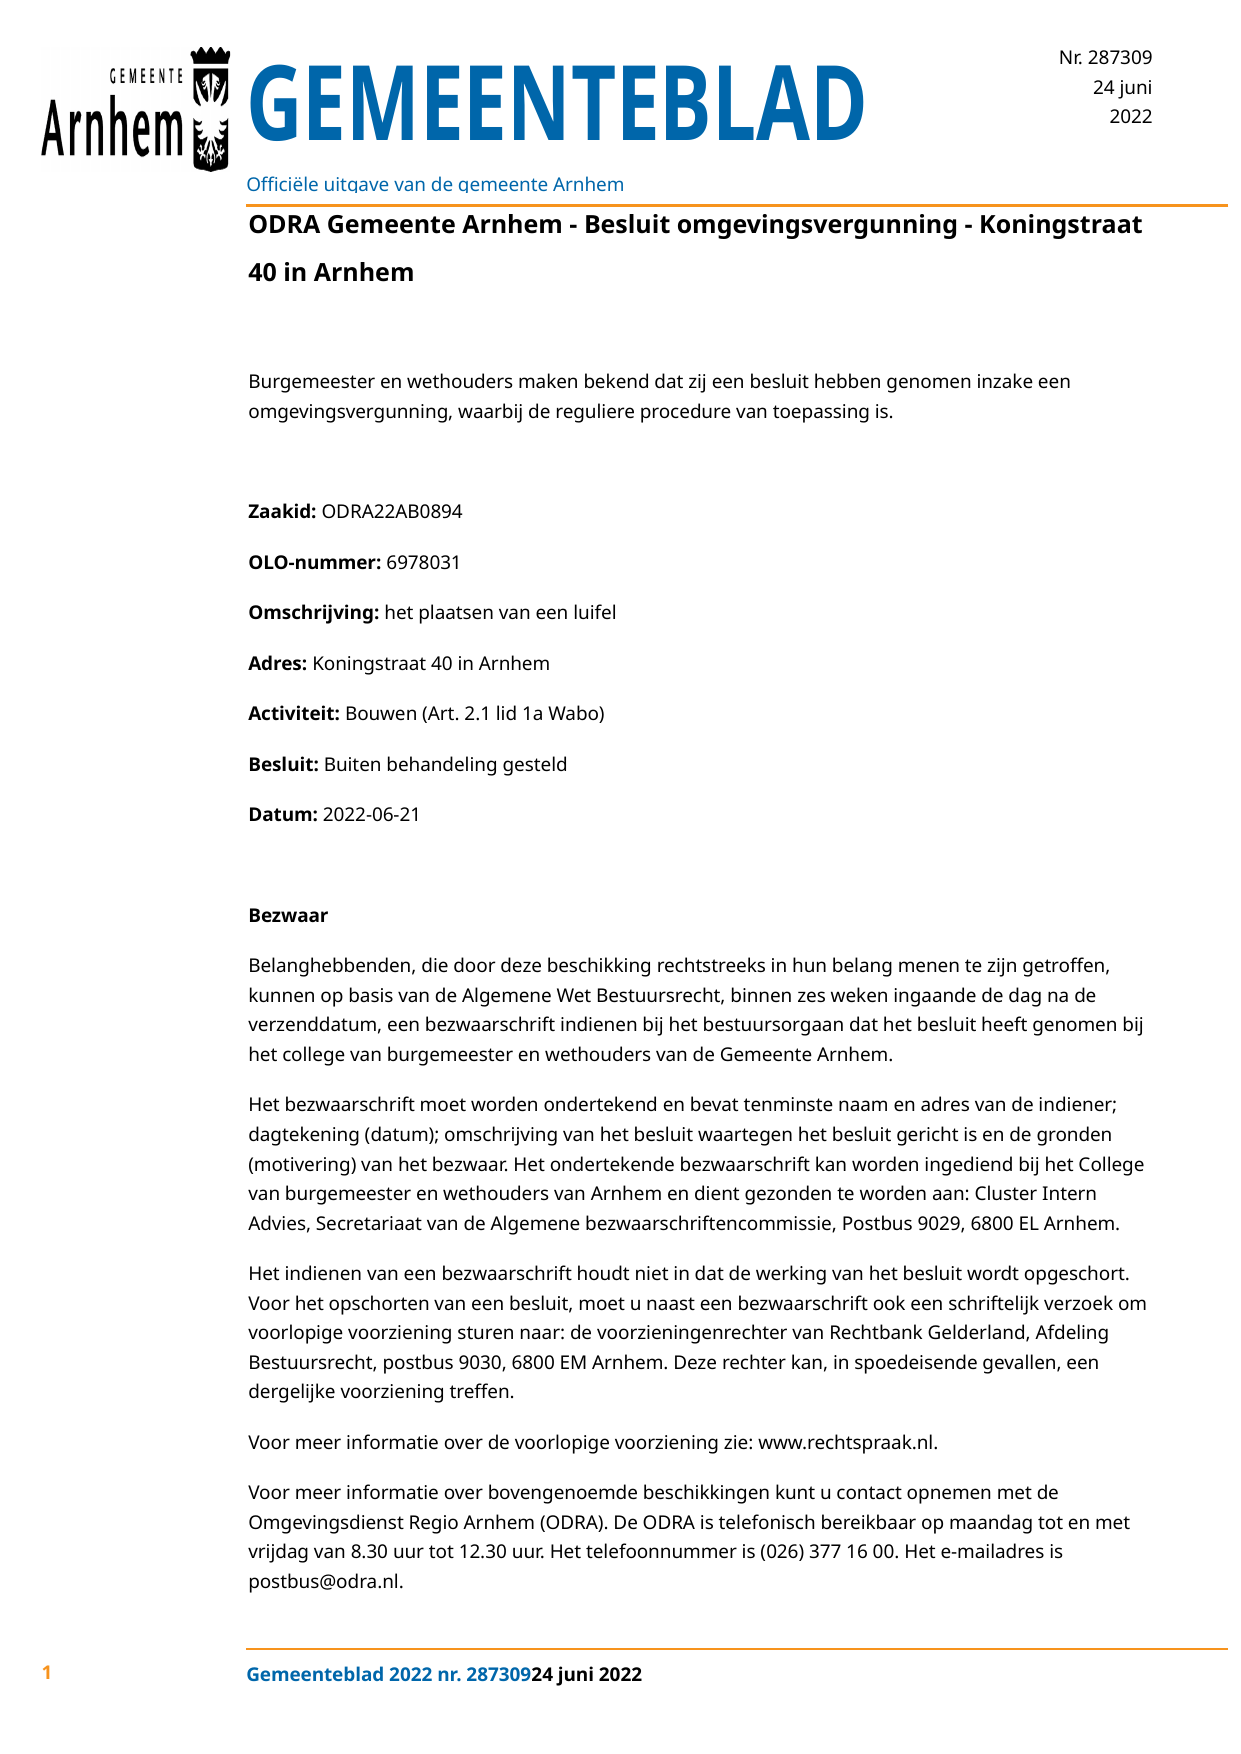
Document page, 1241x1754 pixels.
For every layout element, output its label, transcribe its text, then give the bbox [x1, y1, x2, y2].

text Burgemeester en wethouders maken bekend dat zij een besluit hebben genomen inzake een omgevingsvergunning, waarbij de reguliere procedure van toepassing is. [248, 368, 1152, 424]
text Zaakid: ODRA22AB0894 [248, 499, 1152, 524]
text Voor meer informatie over bovengenoemde beschikkingen kunt u contact opnemen met de Omgevingsdienst Regio Arnhem (ODRA). De ODRA is telefonisch bereikbaar op maandag tot en met vrijdag van 8.30 uur tot 12.30 uur. Het telefoonnummer is (026) 377 16 00. Het e-mailadres is postbus@odra.nl. [248, 1479, 1152, 1594]
text Het bezwaarschrift moet worden ondertekend en bevat tenminste naam en adres van de indiener; dagtekening (datum); omschrijving van het besluit waartegen het besluit gericht is en de gronden (motivering) van het bezwaar. Het ondertekende bezwaarschrift kan worden ingediend bij het College van burgemeester en wethouders van Arnhem en dient gezonden te worden aan: Cluster Intern Advies, Secretariaat van de Algemene bezwaarschriftencommissie, Postbus 9029, 6800 EL Arnhem. [248, 1092, 1152, 1236]
text Het indienen van een bezwaarschrift houdt niet in dat de werking van het besluit wordt opgeschort. Voor het opschorten van een besluit, moet u naast een bezwaarschrift ook een schriftelijk verzoek om voorlopige voorziening sturen naar: de voorzieningenrechter van Rechtbank Gelderland, Afdeling Bestuursrecht, postbus 9030, 6800 EM Arnhem. Deze rechter kan, in spoedeisende gevallen, een dergelijke voorziening treffen. [248, 1260, 1152, 1404]
picture [41, 47, 231, 172]
text OLO-nummer: 6978031 [248, 549, 1152, 575]
text Omschrijving: het plaatsen van een luifel [248, 599, 1152, 625]
text Adres: Koningstraat 40 in Arnhem [248, 650, 1152, 676]
text Belanghebbenden, die door deze beschikking rechtstreeks in hun belang menen te zijn getroffen, kunnen op basis van de Algemene Wet Bestuursrecht, binnen zes weken ingaande de dag na de verzenddatum, een bezwaarschrift indienen bij het bestuursorgaan dat het besluit heeft genomen bij het college van burgemeester en wethouders van de Gemeente Arnhem. [248, 952, 1152, 1067]
text Bezwaar [248, 902, 1152, 928]
text Voor meer informatie over de voorlopige voorziening zie: www.rechtspraak.nl. [248, 1429, 1152, 1455]
text ODRA Gemeente Arnhem - Besluit omgevingsvergunning - Koningstraat 40 in Arnhem [248, 207, 1152, 288]
text Besluit: Buiten behandeling gesteld [248, 751, 1152, 777]
text Activiteit: Bouwen (Art. 2.1 lid 1a Wabo) [248, 700, 1152, 726]
text Datum: 2022-06-21 [248, 801, 1152, 827]
